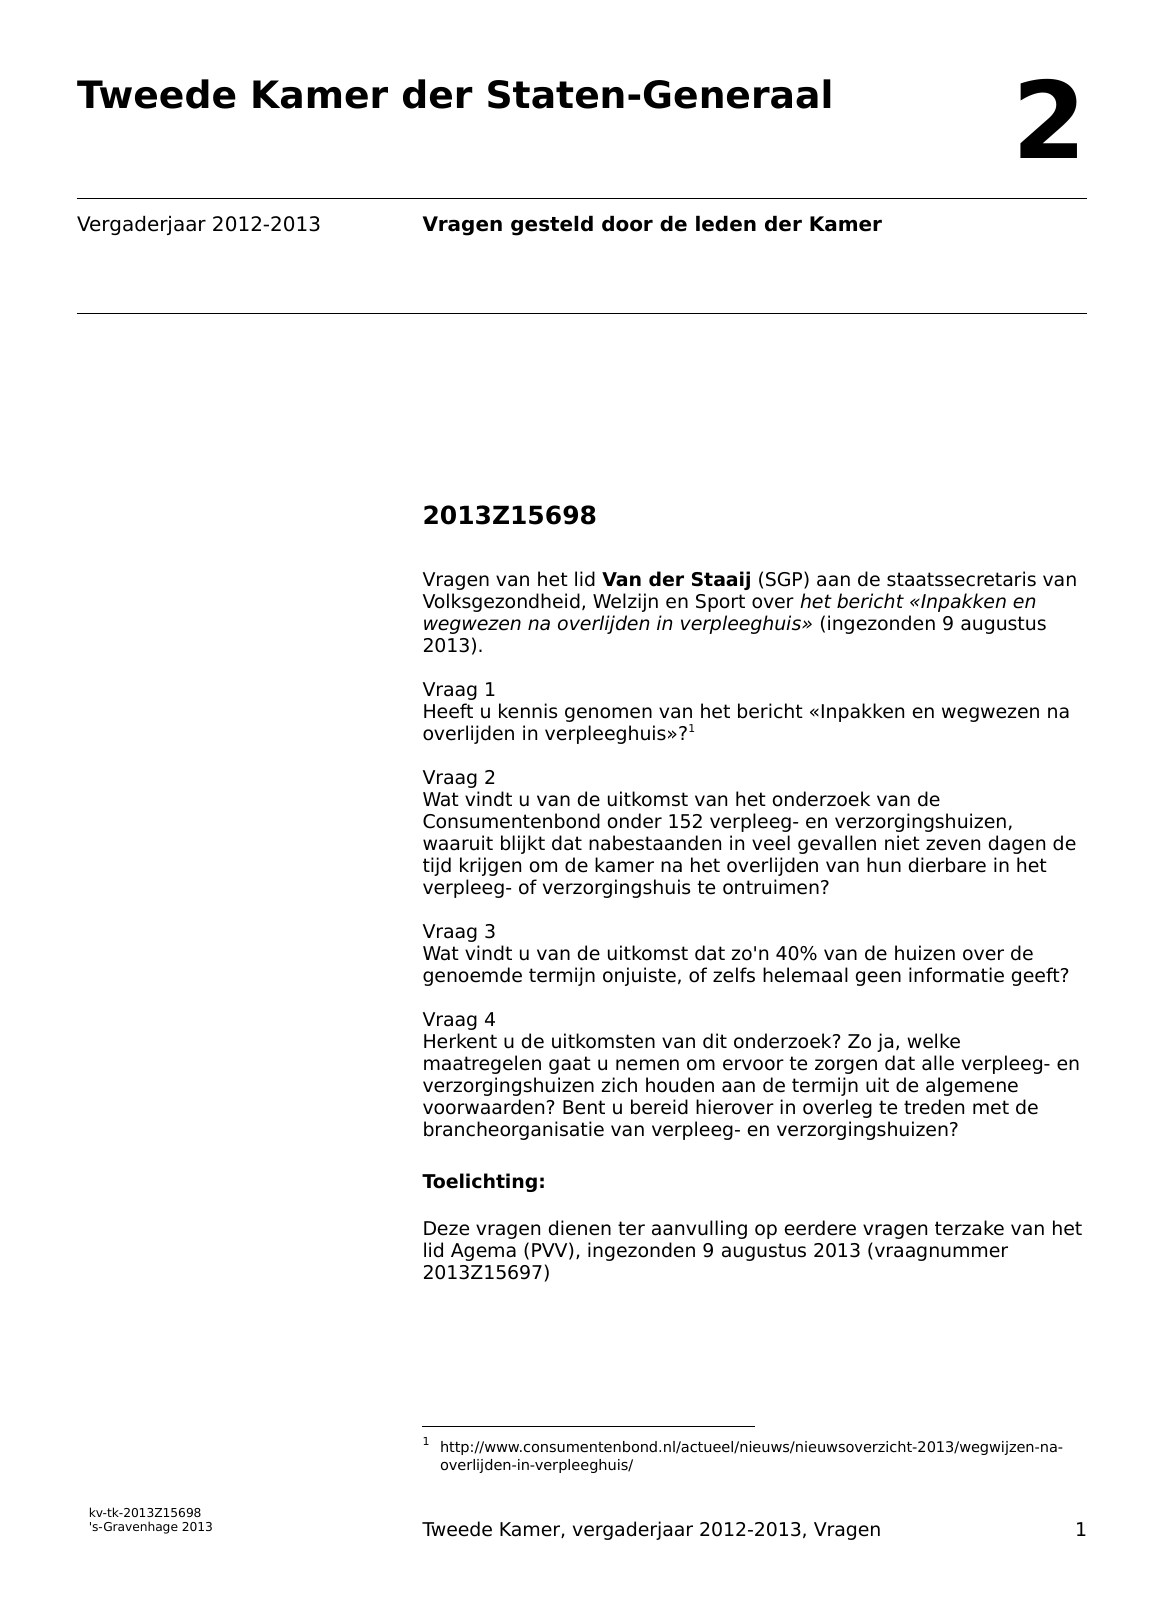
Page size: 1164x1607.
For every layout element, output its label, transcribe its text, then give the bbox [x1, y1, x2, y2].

text 's-Gravenhage 2013 [88, 1520, 323, 1534]
text 2013Z15698 [422, 501, 1087, 531]
table_cell Vragen gesteld door de leden der Kamer [422, 199, 1087, 313]
text Herkent u de uitkomsten van dit onderzoek? Zo ja, welke maatregelen gaat u nemen om ervoor te zorgen dat alle verpleeg- en verzorgingshuizen zich houden aan de termijn uit de algemene voorwaarden? Bent u bereid hierover in overleg te treden met de brancheorganisatie van verpleeg- en verzorgingshuizen? [422, 1031, 1087, 1141]
table_header Tweede Kamer der Staten-Generaal [77, 59, 886, 198]
text Heeft u kennis genomen van het bericht «Inpakken en wegwezen na overlijden in verpleeghuis»? [422, 701, 1087, 745]
text Vraag 2 [422, 767, 1087, 789]
text Vragen van het lid Van der Staaij (SGP) aan de staatssecretaris van Volksgezondheid, Welzijn en Sport over het bericht «Inpakken en wegwezen na overlijden in verpleeghuis» (ingezonden 9 augustus 2013). [422, 569, 1087, 657]
text kv-tk-2013Z15698 [88, 1506, 323, 1520]
text http://www.consumentenbond.nl/actueel/nieuws/nieuwsoverzicht-2013/wegwijzen-na-overlijden-in-verpleeghuis/ [422, 1435, 1087, 1474]
table_cell Vergaderjaar 2012-2013 [77, 199, 422, 313]
text Vraag 4 [422, 1009, 1087, 1031]
text Vraag 1 [422, 679, 1087, 701]
text Wat vindt u van de uitkomst van het onderzoek van de Consumentenbond onder 152 verpleeg- en verzorgingshuizen, waaruit blijkt dat nabestaanden in veel gevallen niet zeven dagen de tijd krijgen om de kamer na het overlijden van hun dierbare in het verpleeg- of verzorgingshuis te ontruimen? [422, 789, 1087, 899]
text Vraag 3 [422, 921, 1087, 943]
text Wat vindt u van de uitkomst dat zo'n 40% van de huizen over de genoemde termijn onjuiste, of zelfs helemaal geen informatie geeft? [422, 943, 1087, 987]
table_header 2 [886, 59, 1087, 198]
subtitle Toelichting: [422, 1171, 1087, 1193]
text Deze vragen dienen ter aanvulling op eerdere vragen terzake van het lid Agema (PVV), ingezonden 9 augustus 2013 (vraagnummer 2013Z15697) [422, 1218, 1087, 1284]
